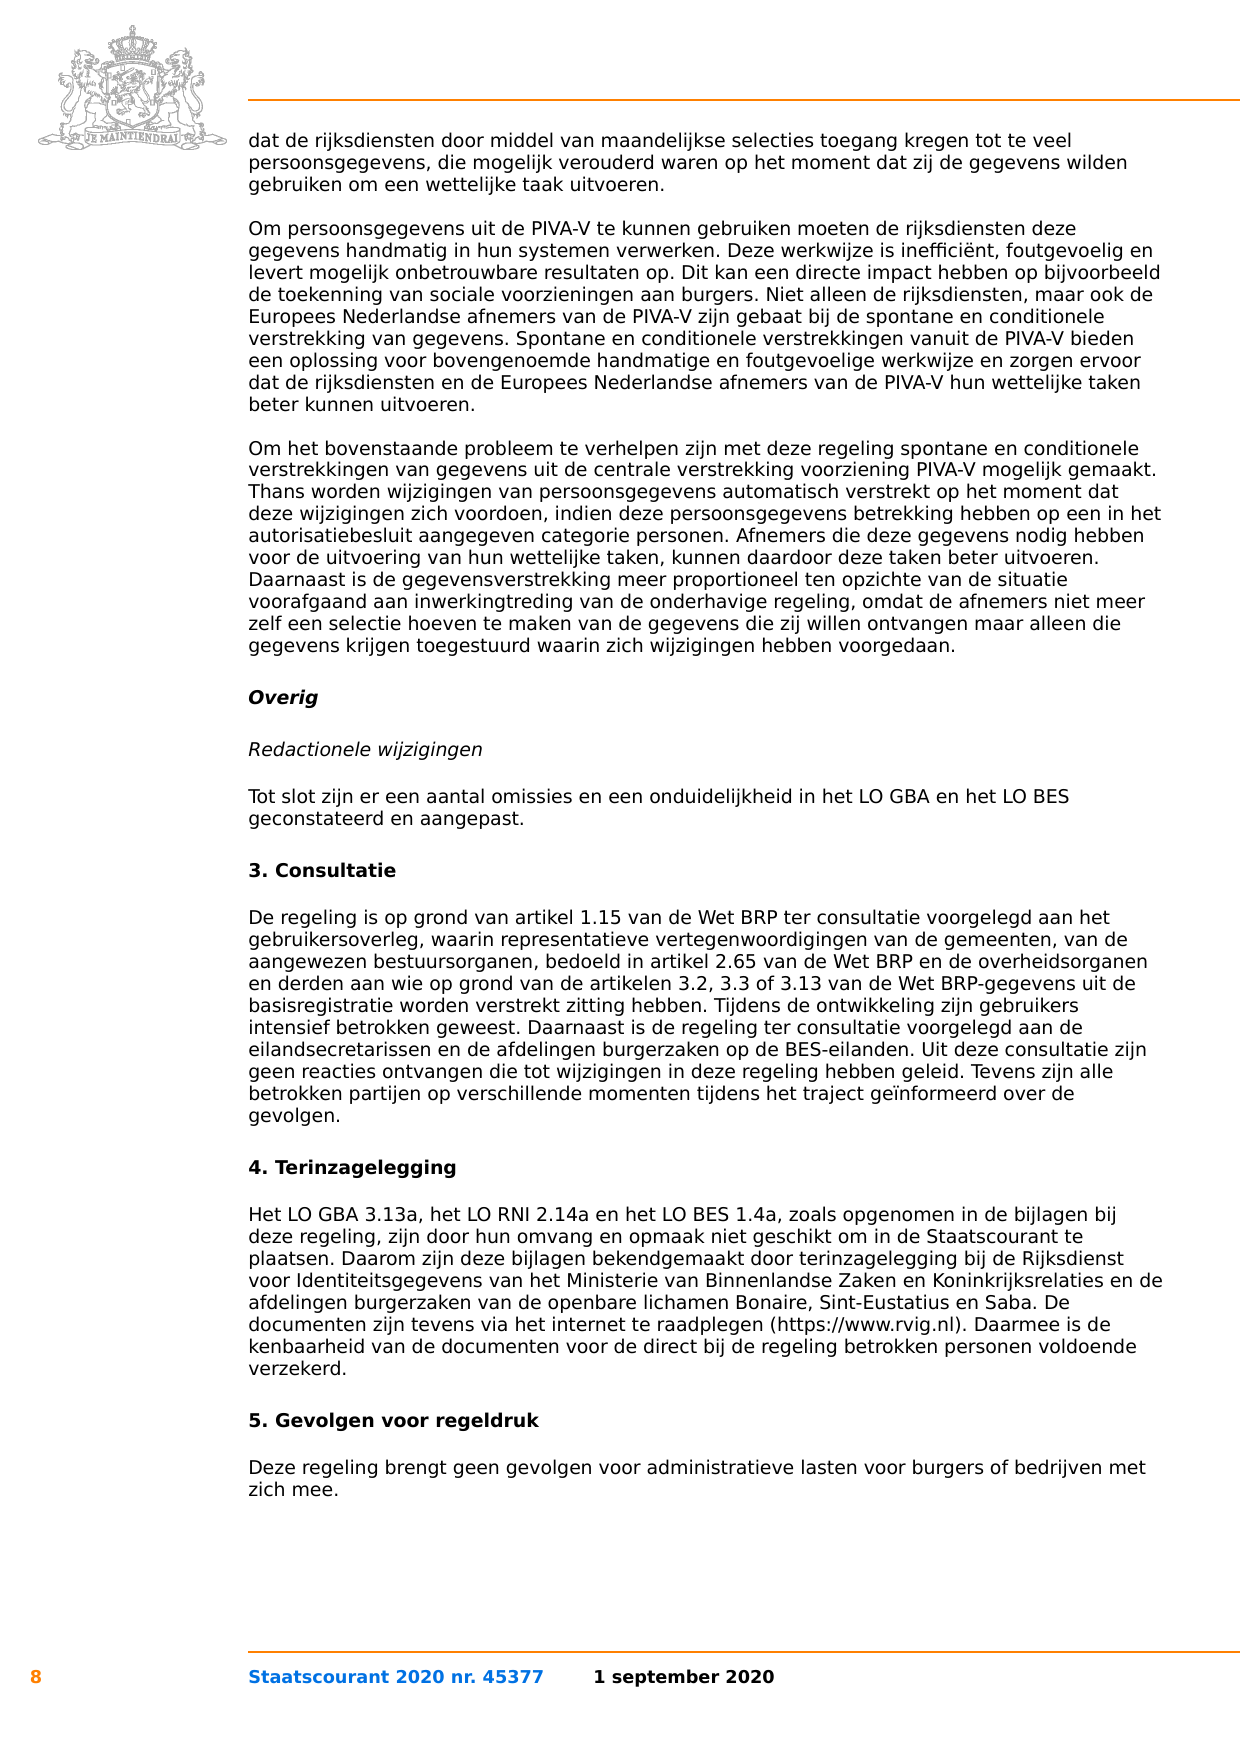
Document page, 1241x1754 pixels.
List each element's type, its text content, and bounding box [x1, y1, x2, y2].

subtitle Overig [248, 687, 1163, 709]
text dat de rijksdiensten door middel van maandelijkse selecties toegang kregen tot te veel persoonsgegevens, die mogelijk verouderd waren op het moment dat zij de gegevens wilden gebruiken om een wettelijke taak uitvoeren. [248, 130, 1163, 196]
text Om het bovenstaande probleem te verhelpen zijn met deze regeling spontane en conditionele verstrekkingen van gegevens uit de centrale verstrekking voorziening PIVA-V mogelijk gemaakt. Thans worden wijzigingen van persoonsgegevens automatisch verstrekt op het moment dat deze wijzigingen zich voordoen, indien deze persoonsgegevens betrekking hebben op een in het autorisatiebesluit aangegeven categorie personen. Afnemers die deze gegevens nodig hebben voor de uitvoering van hun wettelijke taken, kunnen daardoor deze taken beter uitvoeren. Daarnaast is de gegevensverstrekking meer proportioneel ten opzichte van de situatie voorafgaand aan inwerkingtreding van de onderhavige regeling, omdat de afnemers niet meer zelf een selectie hoeven te maken van de gegevens die zij willen ontvangen maar alleen die gegevens krijgen toegestuurd waarin zich wijzigingen hebben voorgedaan. [248, 437, 1163, 657]
text Om persoonsgegevens uit de PIVA-V te kunnen gebruiken moeten de rijksdiensten deze gegevens handmatig in hun systemen verwerken. Deze werkwijze is inefficiënt, foutgevoelig en levert mogelijk onbetrouwbare resultaten op. Dit kan een directe impact hebben op bijvoorbeeld de toekenning van sociale voorzieningen aan burgers. Niet alleen de rijksdiensten, maar ook de Europees Nederlandse afnemers van de PIVA-V zijn gebaat bij de spontane en conditionele verstrekking van gegevens. Spontane en conditionele verstrekkingen vanuit de PIVA-V bieden een oplossing voor bovengenoemde handmatige en foutgevoelige werkwijze en zorgen ervoor dat de rijksdiensten en de Europees Nederlandse afnemers van de PIVA-V hun wettelijke taken beter kunnen uitvoeren. [248, 218, 1163, 416]
subtitle 4. Terinzagelegging [248, 1157, 1163, 1179]
subtitle 3. Consultatie [248, 860, 1163, 882]
text Tot slot zijn er een aantal omissies en een onduidelijkheid in het LO GBA en het LO BES geconstateerd en aangepast. [248, 786, 1163, 830]
picture [38, 25, 227, 150]
subtitle 5. Gevolgen voor regeldruk [248, 1410, 1163, 1432]
text De regeling is op grond van artikel 1.15 van de Wet BRP ter consultatie voorgelegd aan het gebruikersoverleg, waarin representatieve vertegenwoordigingen van de gemeenten, van de aangewezen bestuursorganen, bedoeld in artikel 2.65 van de Wet BRP en de overheidsorganen en derden aan wie op grond van de artikelen 3.2, 3.3 of 3.13 van de Wet BRP-gegevens uit de basisregistratie worden verstrekt zitting hebben. Tijdens de ontwikkeling zijn gebruikers intensief betrokken geweest. Daarnaast is de regeling ter consultatie voorgelegd aan de eilandsecretarissen en de afdelingen burgerzaken op de BES-eilanden. Uit deze consultatie zijn geen reacties ontvangen die tot wijzigingen in deze regeling hebben geleid. Tevens zijn alle betrokken partijen op verschillende momenten tijdens het traject geïnformeerd over de gevolgen. [248, 907, 1163, 1127]
subtitle Redactionele wijzigingen [248, 739, 1163, 761]
text Deze regeling brengt geen gevolgen voor administratieve lasten voor burgers of bedrijven met zich mee. [248, 1457, 1163, 1501]
text Het LO GBA 3.13a, het LO RNI 2.14a en het LO BES 1.4a, zoals opgenomen in de bijlagen bij deze regeling, zijn door hun omvang en opmaak niet geschikt om in de Staatscourant te plaatsen. Daarom zijn deze bijlagen bekendgemaakt door terinzagelegging bij de Rijksdienst voor Identiteitsgegevens van het Ministerie van Binnenlandse Zaken en Koninkrijksrelaties en de afdelingen burgerzaken van de openbare lichamen Bonaire, Sint-Eustatius en Saba. De documenten zijn tevens via het internet te raadplegen (https://www.rvig.nl). Daarmee is de kenbaarheid van de documenten voor de direct bij de regeling betrokken personen voldoende verzekerd. [248, 1204, 1163, 1380]
